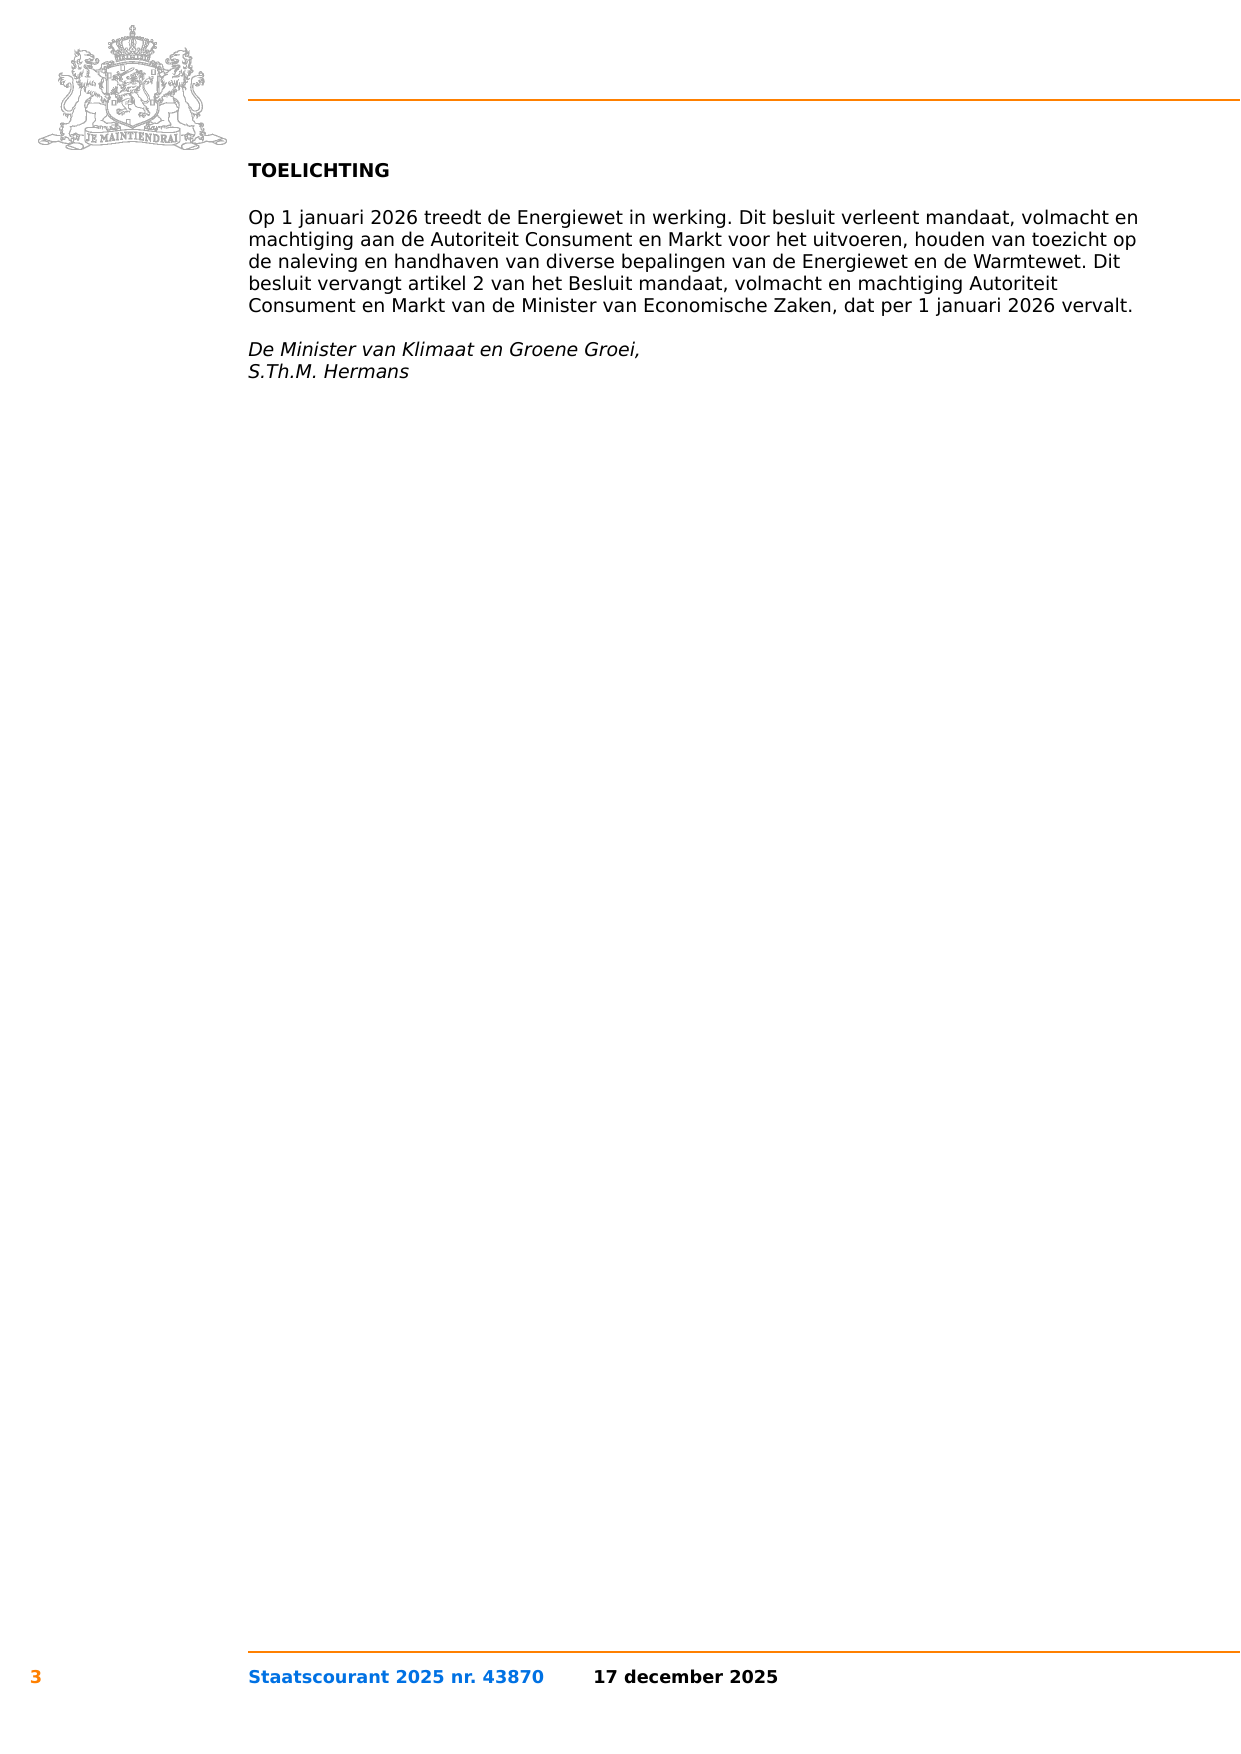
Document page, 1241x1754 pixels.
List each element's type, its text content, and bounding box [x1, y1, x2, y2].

picture [38, 25, 227, 150]
text De Minister van Klimaat en Groene Groei, S.Th.M. Hermans [248, 339, 1163, 383]
text Op 1 januari 2026 treedt de Energiewet in werking. Dit besluit verleent mandaat, volmacht en machtiging aan de Autoriteit Consument en Markt voor het uitvoeren, houden van toezicht op de naleving en handhaven van diverse bepalingen van de Energiewet en de Warmtewet. Dit besluit vervangt artikel 2 van het Besluit mandaat, volmacht en machtiging Autoriteit Consument en Markt van de Minister van Economische Zaken, dat per 1 januari 2026 vervalt. [248, 207, 1163, 317]
subtitle TOELICHTING [248, 160, 1163, 182]
